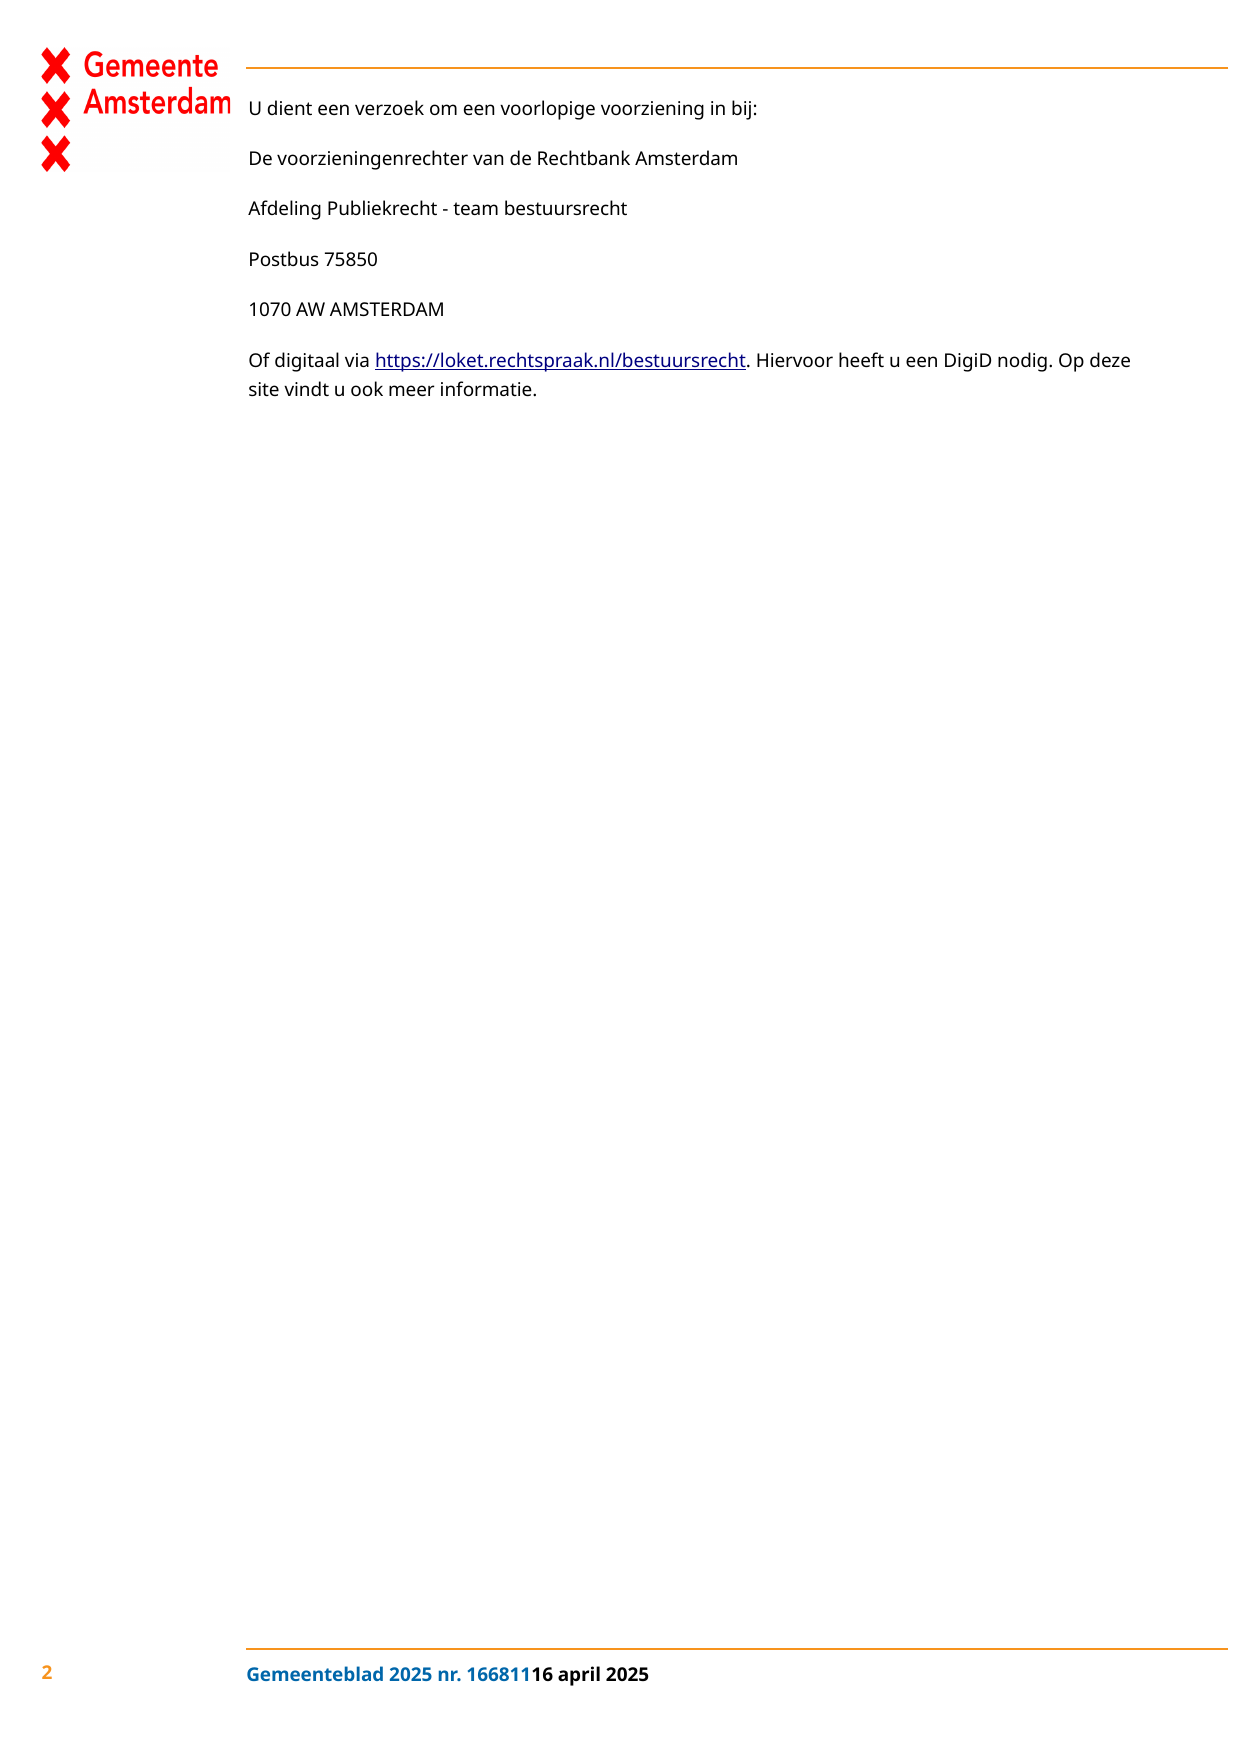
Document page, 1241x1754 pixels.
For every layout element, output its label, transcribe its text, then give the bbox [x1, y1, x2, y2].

text Of digitaal via https://loket.rechtspraak.nl/bestuursrecht. Hiervoor heeft u een DigiD nodig. Op deze site vindt u ook meer informatie. [248, 347, 1152, 402]
picture [41, 47, 231, 172]
text Postbus 75850 [248, 246, 1152, 272]
text U dient een verzoek om een voorlopige voorziening in bij: [248, 95, 1152, 121]
text Afdeling Publiekrecht - team bestuursrecht [248, 196, 1152, 221]
text De voorzieningenrechter van de Rechtbank Amsterdam [248, 145, 1152, 171]
text 1070 AW AMSTERDAM [248, 296, 1152, 322]
